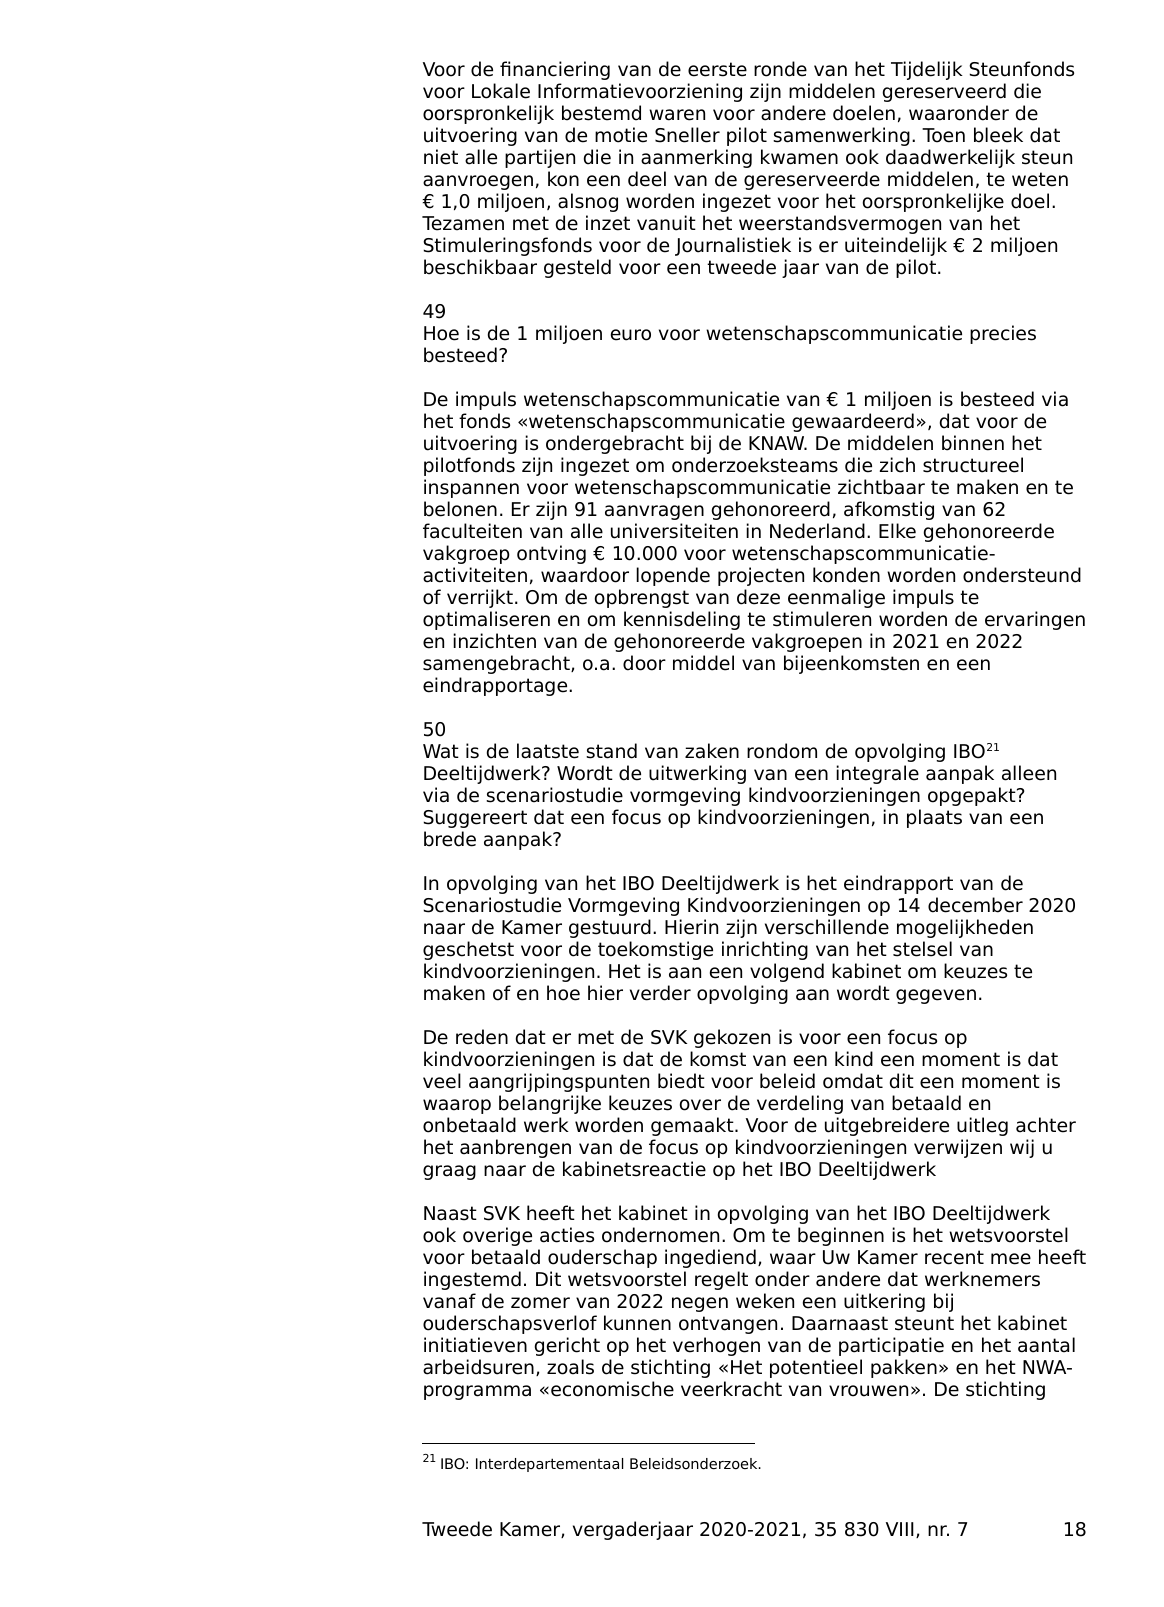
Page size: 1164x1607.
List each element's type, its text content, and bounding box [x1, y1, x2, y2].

text IBO: Interdepartementaal Beleidsonderzoek. [422, 1452, 1087, 1474]
text 50 [422, 719, 1087, 741]
text In opvolging van het IBO Deeltijdwerk is het eindrapport van de Scenariostudie Vormgeving Kindvoorzieningen op 14 december 2020 naar de Kamer gestuurd. Hierin zijn verschillende mogelijkheden geschetst voor de toekomstige inrichting van het stelsel van kindvoorzieningen. Het is aan een volgend kabinet om keuzes te maken of en hoe hier verder opvolging aan wordt gegeven. [422, 873, 1087, 1005]
text Naast SVK heeft het kabinet in opvolging van het IBO Deeltijdwerk ook overige acties ondernomen. Om te beginnen is het wetsvoorstel voor betaald ouderschap ingediend, waar Uw Kamer recent mee heeft ingestemd. Dit wetsvoorstel regelt onder andere dat werknemers vanaf de zomer van 2022 negen weken een uitkering bij ouderschapsverlof kunnen ontvangen. Daarnaast steunt het kabinet initiatieven gericht op het verhogen van de participatie en het aantal arbeidsuren, zoals de stichting «Het potentieel pakken» en het NWA-programma «economische veerkracht van vrouwen». De stichting [422, 1203, 1087, 1401]
text De reden dat er met de SVK gekozen is voor een focus op kindvoorzieningen is dat de komst van een kind een moment is dat veel aangrijpingspunten biedt voor beleid omdat dit een moment is waarop belangrijke keuzes over de verdeling van betaald en onbetaald werk worden gemaakt. Voor de uitgebreidere uitleg achter het aanbrengen van de focus op kindvoorzieningen verwijzen wij u graag naar de kabinetsreactie op het IBO Deeltijdwerk [422, 1027, 1087, 1181]
text 49 [422, 301, 1087, 323]
text De impuls wetenschapscommunicatie van € 1 miljoen is besteed via het fonds «wetenschapscommunicatie gewaardeerd», dat voor de uitvoering is ondergebracht bij de KNAW. De middelen binnen het pilotfonds zijn ingezet om onderzoeksteams die zich structureel inspannen voor wetenschapscommunicatie zichtbaar te maken en te belonen. Er zijn 91 aanvragen gehonoreerd, afkomstig van 62 faculteiten van alle universiteiten in Nederland. Elke gehonoreerde vakgroep ontving € 10.000 voor wetenschapscommunicatie-activiteiten, waardoor lopende projecten konden worden ondersteund of verrijkt. Om de opbrengst van deze eenmalige impuls te optimaliseren en om kennisdeling te stimuleren worden de ervaringen en inzichten van de gehonoreerde vakgroepen in 2021 en 2022 samengebracht, o.a. door middel van bijeenkomsten en een eindrapportage. [422, 389, 1087, 697]
text Voor de financiering van de eerste ronde van het Tijdelijk Steunfonds voor Lokale Informatievoorziening zijn middelen gereserveerd die oorspronkelijk bestemd waren voor andere doelen, waaronder de uitvoering van de motie Sneller pilot samenwerking. Toen bleek dat niet alle partijen die in aanmerking kwamen ook daadwerkelijk steun aanvroegen, kon een deel van de gereserveerde middelen, te weten € 1,0 miljoen, alsnog worden ingezet voor het oorspronkelijke doel. Tezamen met de inzet vanuit het weerstandsvermogen van het Stimuleringsfonds voor de Journalistiek is er uiteindelijk € 2 miljoen beschikbaar gesteld voor een tweede jaar van de pilot. [422, 59, 1087, 279]
text Hoe is de 1 miljoen euro voor wetenschapscommunicatie precies besteed? [422, 323, 1087, 367]
text Wat is de laatste stand van zaken rondom de opvolging IBO Deeltijdwerk? Wordt de uitwerking van een integrale aanpak alleen via de scenariostudie vormgeving kindvoorzieningen opgepakt? Suggereert dat een focus op kindvoorzieningen, in plaats van een brede aanpak? [422, 741, 1087, 851]
